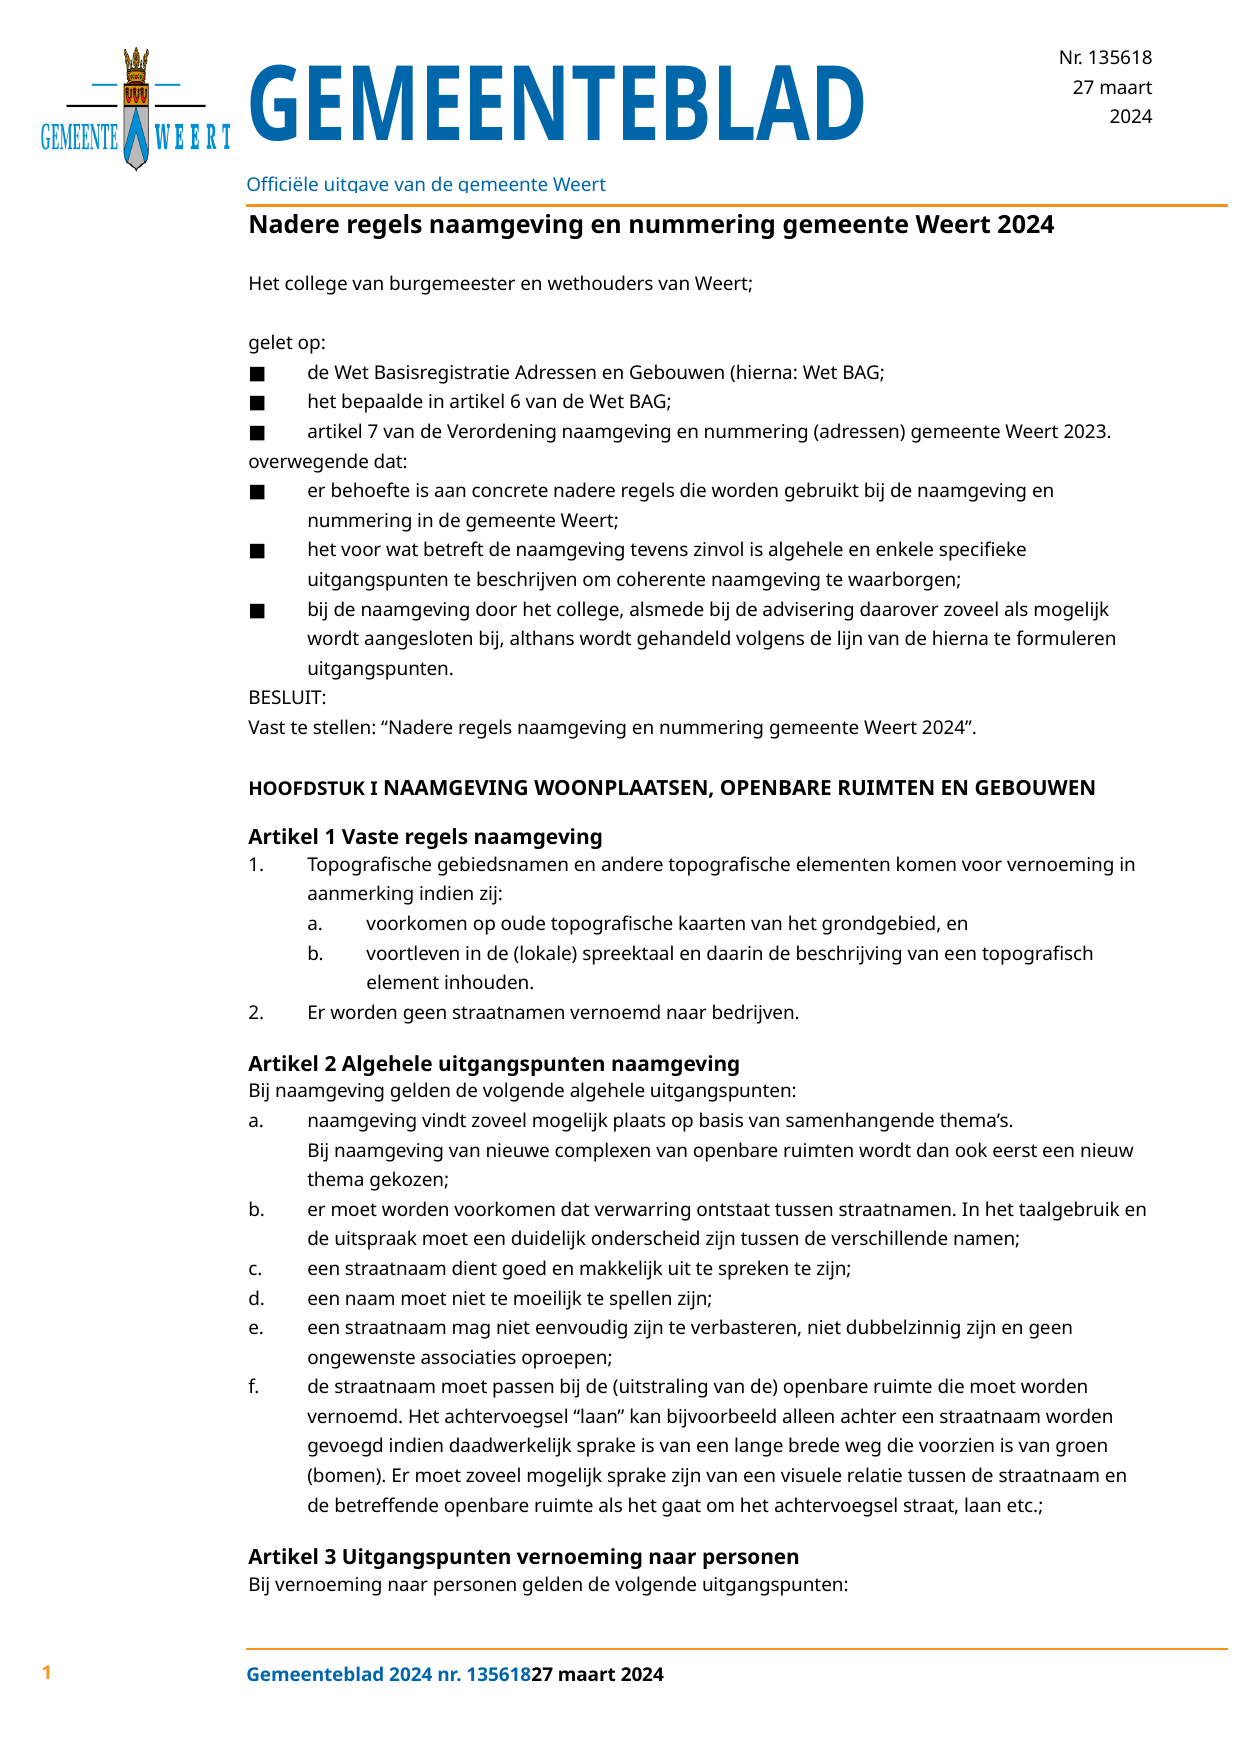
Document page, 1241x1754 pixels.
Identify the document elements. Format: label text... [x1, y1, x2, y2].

text BESLUIT: [248, 684, 1152, 710]
picture [41, 47, 231, 172]
list Topografische gebiedsnamen en andere topografische elementen komen voor vernoeming in aanmerking indien zij: [248, 851, 1152, 906]
list Bij naamgeving van nieuwe complexen van openbare ruimten wordt dan ook eerst een nieuw thema gekozen; [248, 1137, 1152, 1192]
text overwegende dat: [248, 448, 1152, 473]
list een naam moet niet te moeilijk te spellen zijn; [248, 1285, 1152, 1311]
text Bij vernoeming naar personen gelden de volgende uitgangspunten: [248, 1571, 1152, 1596]
list bij de naamgeving door het college, alsmede bij de advisering daarover zoveel als mogelijk wordt aangesloten bij, althans wordt gehandeld volgens de lijn van de hierna te formuleren uitgangspunten. [248, 596, 1152, 681]
list het voor wat betreft de naamgeving tevens zinvol is algehele en enkele specifieke uitgangspunten te beschrijven om coherente naamgeving te waarborgen; [248, 537, 1152, 592]
text Nadere regels naamgeving en nummering gemeente Weert 2024 [248, 207, 1152, 241]
list voorkomen op oude topografische kaarten van het grondgebied, en [307, 910, 1152, 936]
list de Wet Basisregistratie Adressen en Gebouwen (hierna: Wet BAG; [248, 359, 1152, 385]
list een straatnaam mag niet eenvoudig zijn te verbasteren, niet dubbelzinnig zijn en geen ongewenste associaties oproepen; [248, 1314, 1152, 1370]
text Artikel 3 Uitgangspunten vernoeming naar personen [248, 1542, 1152, 1571]
text Het college van burgemeester en wethouders van Weert; [248, 270, 1152, 296]
list er moet worden voorkomen dat verwarring ontstaat tussen straatnamen. In het taalgebruik en de uitspraak moet een duidelijk onderscheid zijn tussen de verschillende namen; [248, 1196, 1152, 1251]
list artikel 7 van de Verordening naamgeving en nummering (adressen) gemeente Weert 2023. [248, 418, 1152, 444]
list voortleven in de (lokale) spreektaal en daarin de beschrijving van een topografisch element inhouden. [307, 940, 1152, 995]
text gelet op: [248, 329, 1152, 355]
text Bij naamgeving gelden de volgende algehele uitgangspunten: [248, 1078, 1152, 1103]
list het bepaalde in artikel 6 van de Wet BAG; [248, 389, 1152, 414]
text Vast te stellen: “Nadere regels naamgeving en nummering gemeente Weert 2024”. [248, 714, 1152, 740]
text HOOFDSTUK I NAAMGEVING WOONPLAATSEN, OPENBARE RUIMTEN EN GEBOUWEN [248, 773, 1152, 802]
text Artikel 1 Vaste regels naamgeving [248, 822, 1152, 851]
list er behoefte is aan concrete nadere regels die worden gebruikt bij de naamgeving en nummering in de gemeente Weert; [248, 477, 1152, 533]
list naamgeving vindt zoveel mogelijk plaats op basis van samenhangende thema’s. [248, 1107, 1152, 1133]
text Artikel 2 Algehele uitgangspunten naamgeving [248, 1049, 1152, 1078]
list Er worden geen straatnamen vernoemd naar bedrijven. [248, 999, 1152, 1024]
list de straatnaam moet passen bij de (uitstraling van de) openbare ruimte die moet worden vernoemd. Het achtervoegsel “laan” kan bijvoorbeeld alleen achter een straatnaam worden gevoegd indien daadwerkelijk sprake is van een lange brede weg die voorzien is van groen (bomen). Er moet zoveel mogelijk sprake zijn van een visuele relatie tussen de straatnaam en de betreffende openbare ruimte als het gaat om het achtervoegsel straat, laan etc.; [248, 1373, 1152, 1518]
list een straatnaam dient goed en makkelijk uit te spreken te zijn; [248, 1255, 1152, 1281]
